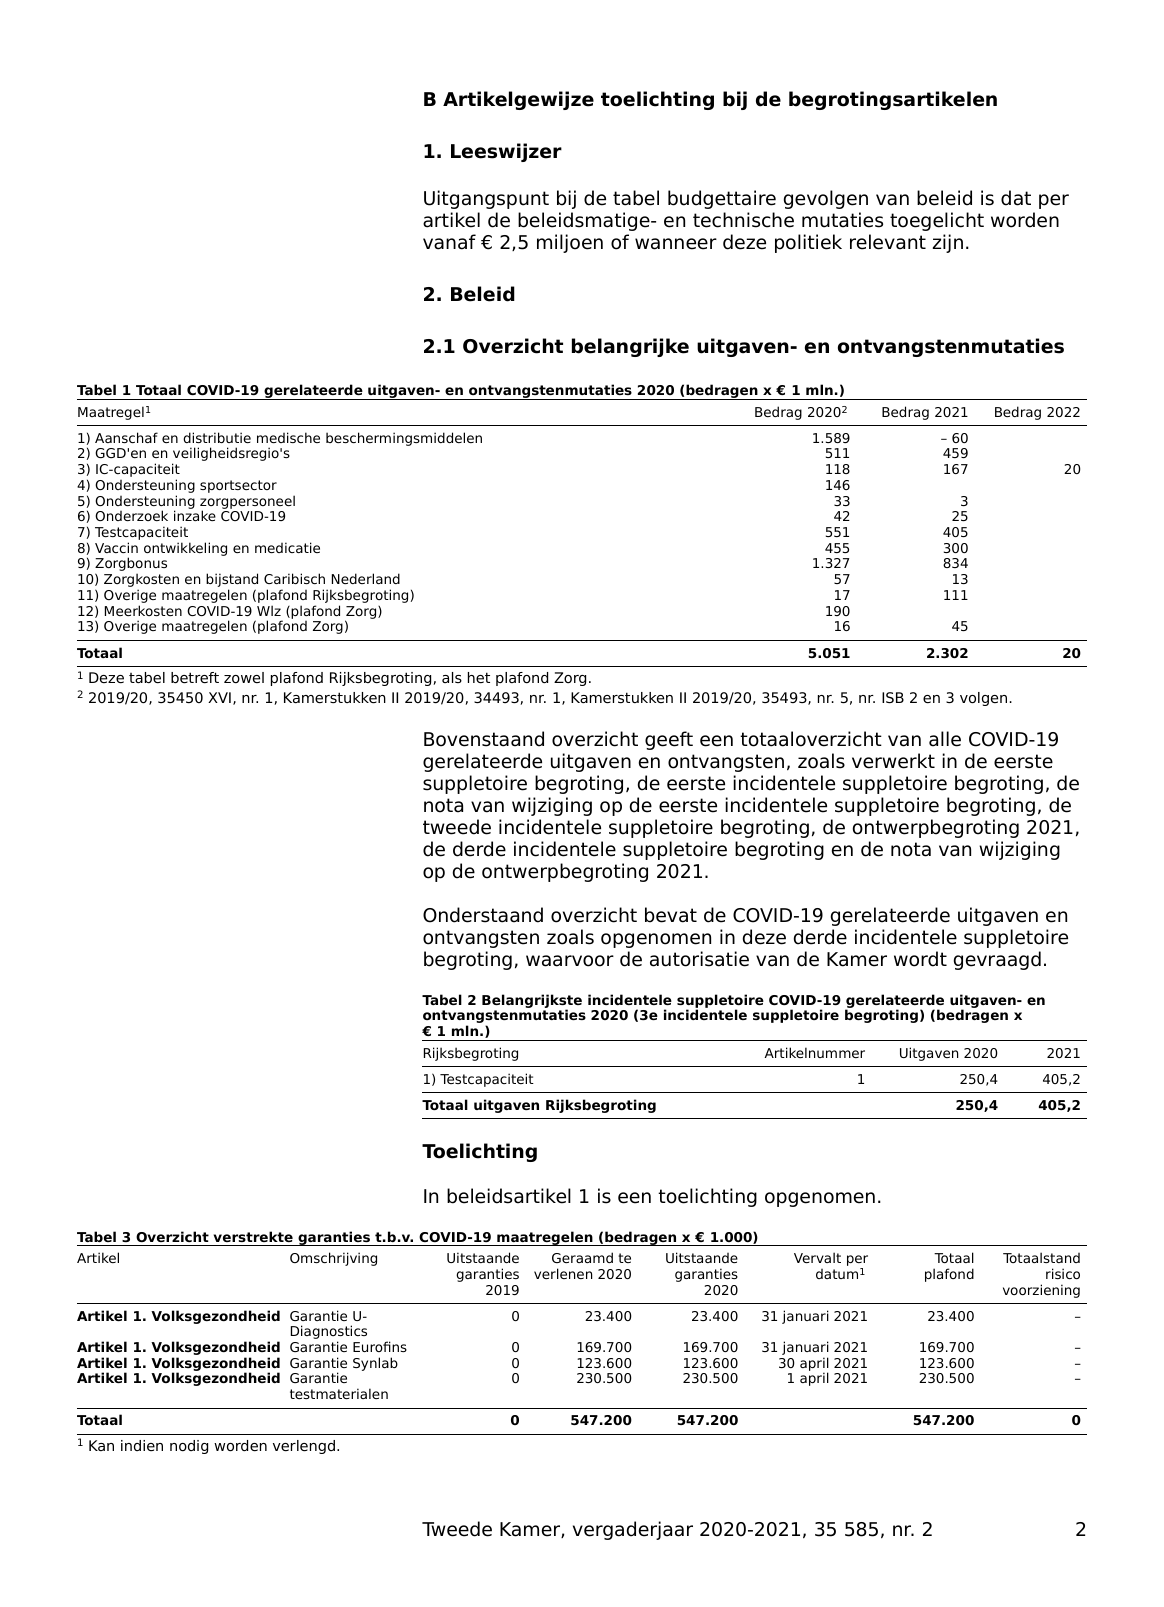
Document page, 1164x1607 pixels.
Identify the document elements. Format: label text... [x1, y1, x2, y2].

table_cell [738, 1093, 871, 1118]
table_cell 6) Onderzoek inzake COVID-19 [77, 509, 738, 525]
table_cell Artikelnummer [738, 1041, 871, 1066]
table_cell [974, 525, 1087, 541]
table_cell 0 [413, 1371, 526, 1407]
table_header Tabel 3 Overzicht verstrekte garanties t.b.v. COVID-19 maatregelen (bedragen x € 1.000) [77, 1229, 1087, 1245]
table_cell 11) Overige maatregelen (plafond Rijksbegroting) [77, 588, 738, 603]
table_cell 118 [738, 462, 856, 478]
table_cell Maatregel1 [77, 400, 738, 425]
table_header Tabel 1 Totaal COVID-19 gerelateerde uitgaven- en ontvangstenmutaties 2020 (bedragen x € 1 mln.) [77, 383, 1087, 399]
table_cell 13 [856, 572, 974, 588]
table_cell 23.400 [638, 1304, 744, 1340]
table_cell [856, 478, 974, 493]
table_cell 169.700 [874, 1340, 980, 1356]
table_cell 25 [856, 509, 974, 525]
table_cell [974, 556, 1087, 572]
table_cell Totaalstand risico voorziening [980, 1246, 1087, 1303]
table_cell 17 [738, 588, 856, 603]
text Bovenstaand overzicht geeft een totaaloverzicht van alle COVID-19 gerelateerde uitgaven en ontvangsten, zoals verwerkt in de eerste suppletoire begroting, de eerste incidentele suppletoire begroting, de nota van wijziging op de eerste incidentele suppletoire begroting, de tweede incidentele suppletoire begroting, de ontwerpbegroting 2021, de derde incidentele suppletoire begroting en de nota van wijziging op de ontwerpbegroting 2021. [422, 729, 1087, 882]
table_cell Rijksbegroting [422, 1041, 738, 1066]
table_cell 5.051 [738, 641, 856, 666]
table_cell 1 [738, 1067, 871, 1092]
table_cell 2.302 [856, 641, 974, 666]
table_cell 455 [738, 541, 856, 556]
table_cell 45 [856, 619, 974, 640]
table_cell 33 [738, 494, 856, 509]
table_cell 230.500 [526, 1371, 638, 1407]
table_cell 123.600 [526, 1356, 638, 1371]
table_cell Uitstaande garanties 2019 [413, 1246, 526, 1303]
table_cell 190 [738, 604, 856, 619]
table_cell 405 [856, 525, 974, 541]
text Onderstaand overzicht bevat de COVID-19 gerelateerde uitgaven en ontvangsten zoals opgenomen in deze derde incidentele suppletoire begroting, waarvoor de autorisatie van de Kamer wordt gevraagd. [422, 905, 1087, 971]
table_cell 250,4 [871, 1093, 1004, 1118]
table_cell 8) Vaccin ontwikkeling en medicatie [77, 541, 738, 556]
table_cell Artikel 1. Volksgezondheid [77, 1340, 283, 1356]
table_cell – [980, 1340, 1087, 1356]
table_cell Uitgaven 2020 [871, 1041, 1004, 1066]
table_cell 3 [856, 494, 974, 509]
table_cell 12) Meerkosten COVID-19 Wlz (plafond Zorg) [77, 604, 738, 619]
table_cell 230.500 [874, 1371, 980, 1407]
table_cell 547.200 [526, 1409, 638, 1434]
table_cell Geraamd te verlenen 2020 [526, 1246, 638, 1303]
table_cell [974, 588, 1087, 603]
table_cell 2) GGD'en en veiligheidsregio's [77, 446, 738, 462]
table_cell Bedrag 2022 [974, 400, 1087, 425]
table_cell 167 [856, 462, 974, 478]
table_header Tabel 2 Belangrijkste incidentele suppletoire COVID-19 gerelateerde uitgaven- en ontvangstenmutaties 2020 (3e incidentele suppletoire begroting) (bedragen x € 1 mln.) [422, 993, 1087, 1040]
table_cell – 60 [856, 426, 974, 446]
table_cell 0 [980, 1409, 1087, 1434]
table_cell [974, 426, 1087, 446]
subtitle Toelichting [422, 1141, 1087, 1163]
table_cell [974, 478, 1087, 493]
table_cell Totaal [77, 641, 738, 666]
table_cell 1.589 [738, 426, 856, 446]
table_cell 20 [974, 641, 1087, 666]
table_cell 4) Ondersteuning sportsector [77, 478, 738, 493]
table_cell 405,2 [1004, 1093, 1087, 1118]
subtitle 1. Leeswijzer [422, 141, 1087, 163]
table_cell – [980, 1356, 1087, 1371]
table_cell 23.400 [874, 1304, 980, 1340]
subtitle B Artikelgewijze toelichting bij de begrotingsartikelen [422, 89, 1087, 111]
table_cell [974, 541, 1087, 556]
table_cell – [980, 1371, 1087, 1407]
table_cell 511 [738, 446, 856, 462]
table_cell 1 Deze tabel betreft zowel plafond Rijksbegroting, als het plafond Zorg. 2 2019/20, 35450 XVI, nr. 1, Kamerstukken II 2019/20, 34493, nr. 1, Kamerstukken II 2019/20, 35493, nr. 5, nr. ISB 2 en 3 volgen. [77, 667, 1087, 706]
table_cell 30 april 2021 [744, 1356, 874, 1371]
table_cell 169.700 [526, 1340, 638, 1356]
table_cell 31 januari 2021 [744, 1304, 874, 1340]
table_cell 250,4 [871, 1067, 1004, 1092]
table_cell 123.600 [638, 1356, 744, 1371]
table_cell 23.400 [526, 1304, 638, 1340]
table_cell – [980, 1304, 1087, 1340]
subtitle 2. Beleid [422, 284, 1087, 306]
table_cell 2021 [1004, 1041, 1087, 1066]
table_cell [974, 494, 1087, 509]
table_cell 1) Testcapaciteit [422, 1067, 738, 1092]
table_cell Bedrag 2021 [856, 400, 974, 425]
table_cell Totaal plafond [874, 1246, 980, 1303]
table_cell Artikel [77, 1246, 283, 1303]
table_cell 9) Zorgbonus [77, 556, 738, 572]
table_cell 13) Overige maatregelen (plafond Zorg) [77, 619, 738, 640]
table_cell 20 [974, 462, 1087, 478]
table_cell Uitstaande garanties 2020 [638, 1246, 744, 1303]
table_cell [974, 446, 1087, 462]
table_cell 300 [856, 541, 974, 556]
table_cell Vervalt per datum1 [744, 1246, 874, 1303]
table_cell 146 [738, 478, 856, 493]
table_cell 230.500 [638, 1371, 744, 1407]
table_cell [744, 1409, 874, 1434]
table_cell 169.700 [638, 1340, 744, 1356]
table_cell [856, 604, 974, 619]
table_cell Garantie U-Diagnostics [284, 1304, 413, 1340]
table_cell Totaal uitgaven Rijksbegroting [422, 1093, 738, 1118]
table_cell 5) Ondersteuning zorgpersoneel [77, 494, 738, 509]
table_cell Artikel 1. Volksgezondheid [77, 1304, 283, 1340]
table_cell 1.327 [738, 556, 856, 572]
subtitle 2.1 Overzicht belangrijke uitgaven- en ontvangstenmutaties [422, 336, 1087, 358]
table_cell 0 [413, 1409, 526, 1434]
table_cell 405,2 [1004, 1067, 1087, 1092]
table_cell 834 [856, 556, 974, 572]
table_cell 551 [738, 525, 856, 541]
table_cell Garantie Eurofins [284, 1340, 413, 1356]
table_cell 547.200 [874, 1409, 980, 1434]
table_cell 111 [856, 588, 974, 603]
table_cell [974, 509, 1087, 525]
table_cell 0 [413, 1340, 526, 1356]
text Uitgangspunt bij de tabel budgettaire gevolgen van beleid is dat per artikel de beleidsmatige- en technische mutaties toegelicht worden vanaf € 2,5 miljoen of wanneer deze politiek relevant zijn. [422, 188, 1087, 254]
table_cell 7) Testcapaciteit [77, 525, 738, 541]
table_cell 10) Zorgkosten en bijstand Caribisch Nederland [77, 572, 738, 588]
table_cell 31 januari 2021 [744, 1340, 874, 1356]
table_cell Artikel 1. Volksgezondheid [77, 1371, 283, 1407]
table_cell 0 [413, 1356, 526, 1371]
table_cell [974, 604, 1087, 619]
table_cell Omschrijving [284, 1246, 413, 1303]
table_cell Garantie Synlab [284, 1356, 413, 1371]
table_cell 1 april 2021 [744, 1371, 874, 1407]
table_cell 42 [738, 509, 856, 525]
table_cell 123.600 [874, 1356, 980, 1371]
table_cell [974, 619, 1087, 640]
table_cell 1 Kan indien nodig worden verlengd. [77, 1435, 1087, 1454]
table_cell [284, 1409, 413, 1434]
table_cell 3) IC-capaciteit [77, 462, 738, 478]
table_cell 1) Aanschaf en distributie medische beschermingsmiddelen [77, 426, 738, 446]
table_cell [974, 572, 1087, 588]
table_cell Artikel 1. Volksgezondheid [77, 1356, 283, 1371]
table_cell Garantie testmaterialen [284, 1371, 413, 1407]
table_cell 57 [738, 572, 856, 588]
table_cell 547.200 [638, 1409, 744, 1434]
table_cell Totaal [77, 1409, 283, 1434]
text In beleidsartikel 1 is een toelichting opgenomen. [422, 1186, 1087, 1207]
table_cell Bedrag 20202 [738, 400, 856, 425]
table_cell 459 [856, 446, 974, 462]
table_cell 0 [413, 1304, 526, 1340]
table_cell 16 [738, 619, 856, 640]
